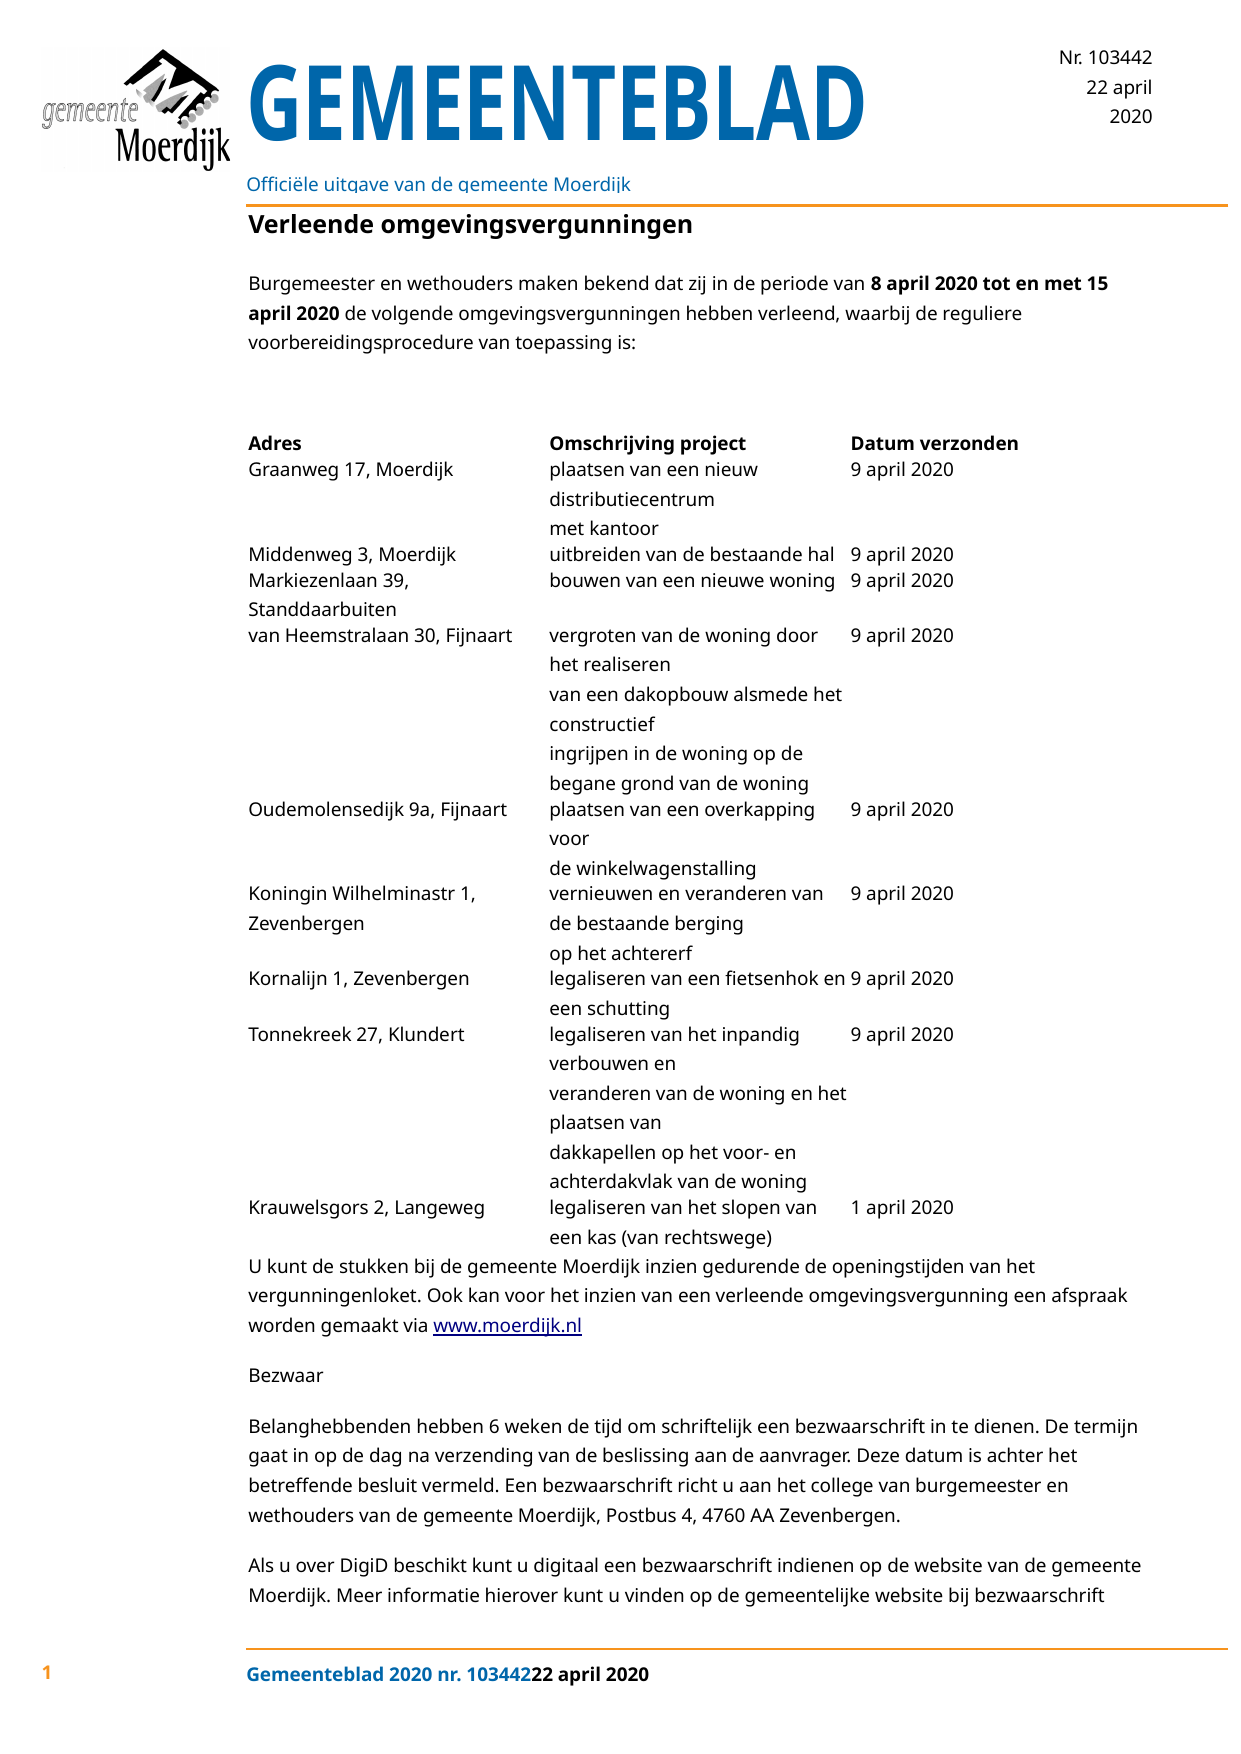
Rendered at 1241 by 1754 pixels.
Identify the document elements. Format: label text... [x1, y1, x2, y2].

table_cell 9 april 2020 [850, 456, 1152, 541]
table_cell Graanweg 17, Moerdijk [248, 456, 549, 541]
table_cell plaatsen van een overkapping voor de winkelwagenstalling [549, 796, 850, 881]
table_cell uitbreiden van de bestaande hal [549, 541, 850, 567]
table_cell 9 april 2020 [850, 541, 1152, 567]
table_header Omschrijving project [549, 430, 850, 456]
text Als u over DigiD beschikt kunt u digitaal een bezwaarschrift indienen op de website van de gemeente Moerdijk. Meer informatie hierover kunt u vinden op de gemeentelijke website bij bezwaarschrift [248, 1552, 1152, 1607]
text Belanghebbenden hebben 6 weken de tijd om schriftelijk een bezwaarschrift in te dienen. De termijn gaat in op de dag na verzending van de beslissing aan de aanvrager. Deze datum is achter het betreffende besluit vermeld. Een bezwaarschrift richt u aan het college van burgemeester en wethouders van de gemeente Moerdijk, Postbus 4, 4760 AA Zevenbergen. [248, 1413, 1152, 1527]
table_cell 9 april 2020 [850, 1021, 1152, 1194]
table_cell vernieuwen en veranderen van de bestaande berging op het achtererf [549, 881, 850, 966]
table_cell vergroten van de woning door het realiseren van een dakopbouw alsmede het constructief ingrijpen in de woning op de begane grond van de woning [549, 622, 850, 796]
table_cell Krauwelsgors 2, Langeweg [248, 1195, 549, 1250]
table_cell Markiezenlaan 39, Standdaarbuiten [248, 567, 549, 622]
table_cell 9 april 2020 [850, 796, 1152, 881]
table_cell 9 april 2020 [850, 567, 1152, 622]
table_cell plaatsen van een nieuw distributiecentrum met kantoor [549, 456, 850, 541]
table_header Adres [248, 430, 549, 456]
table_cell 1 april 2020 [850, 1195, 1152, 1250]
table_cell 9 april 2020 [850, 966, 1152, 1021]
table_cell Oudemolensedijk 9a, Fijnaart [248, 796, 549, 881]
table_cell Middenweg 3, Moerdijk [248, 541, 549, 567]
picture [41, 47, 231, 172]
table_cell bouwen van een nieuwe woning [549, 567, 850, 622]
table_cell legaliseren van het inpandig verbouwen en veranderen van de woning en het plaatsen van dakkapellen op het voor- en achterdakvlak van de woning [549, 1021, 850, 1194]
text Bezwaar [248, 1363, 1152, 1388]
table_cell 9 april 2020 [850, 622, 1152, 796]
table_cell legaliseren van een fietsenhok en een schutting [549, 966, 850, 1021]
table_cell legaliseren van het slopen van een kas (van rechtswege) [549, 1195, 850, 1250]
table_cell Koningin Wilhelminastr 1, Zevenbergen [248, 881, 549, 966]
text Verleende omgevingsvergunningen [248, 207, 1152, 241]
text U kunt de stukken bij de gemeente Moerdijk inzien gedurende de openingstijden van het vergunningenloket. Ook kan voor het inzien van een verleende omgevingsvergunning een afspraak worden gemaakt via www.moerdijk.nl [248, 1253, 1152, 1338]
table_cell van Heemstralaan 30, Fijnaart [248, 622, 549, 796]
text Burgemeester en wethouders maken bekend dat zij in de periode van 8 april 2020 tot en met 15 april 2020 de volgende omgevingsvergunningen hebben verleend, waarbij de reguliere voorbereidingsprocedure van toepassing is: [248, 270, 1152, 355]
table_cell Kornalijn 1, Zevenbergen [248, 966, 549, 1021]
table_cell Tonnekreek 27, Klundert [248, 1021, 549, 1194]
table_header Datum verzonden [850, 430, 1152, 456]
table_cell 9 april 2020 [850, 881, 1152, 966]
